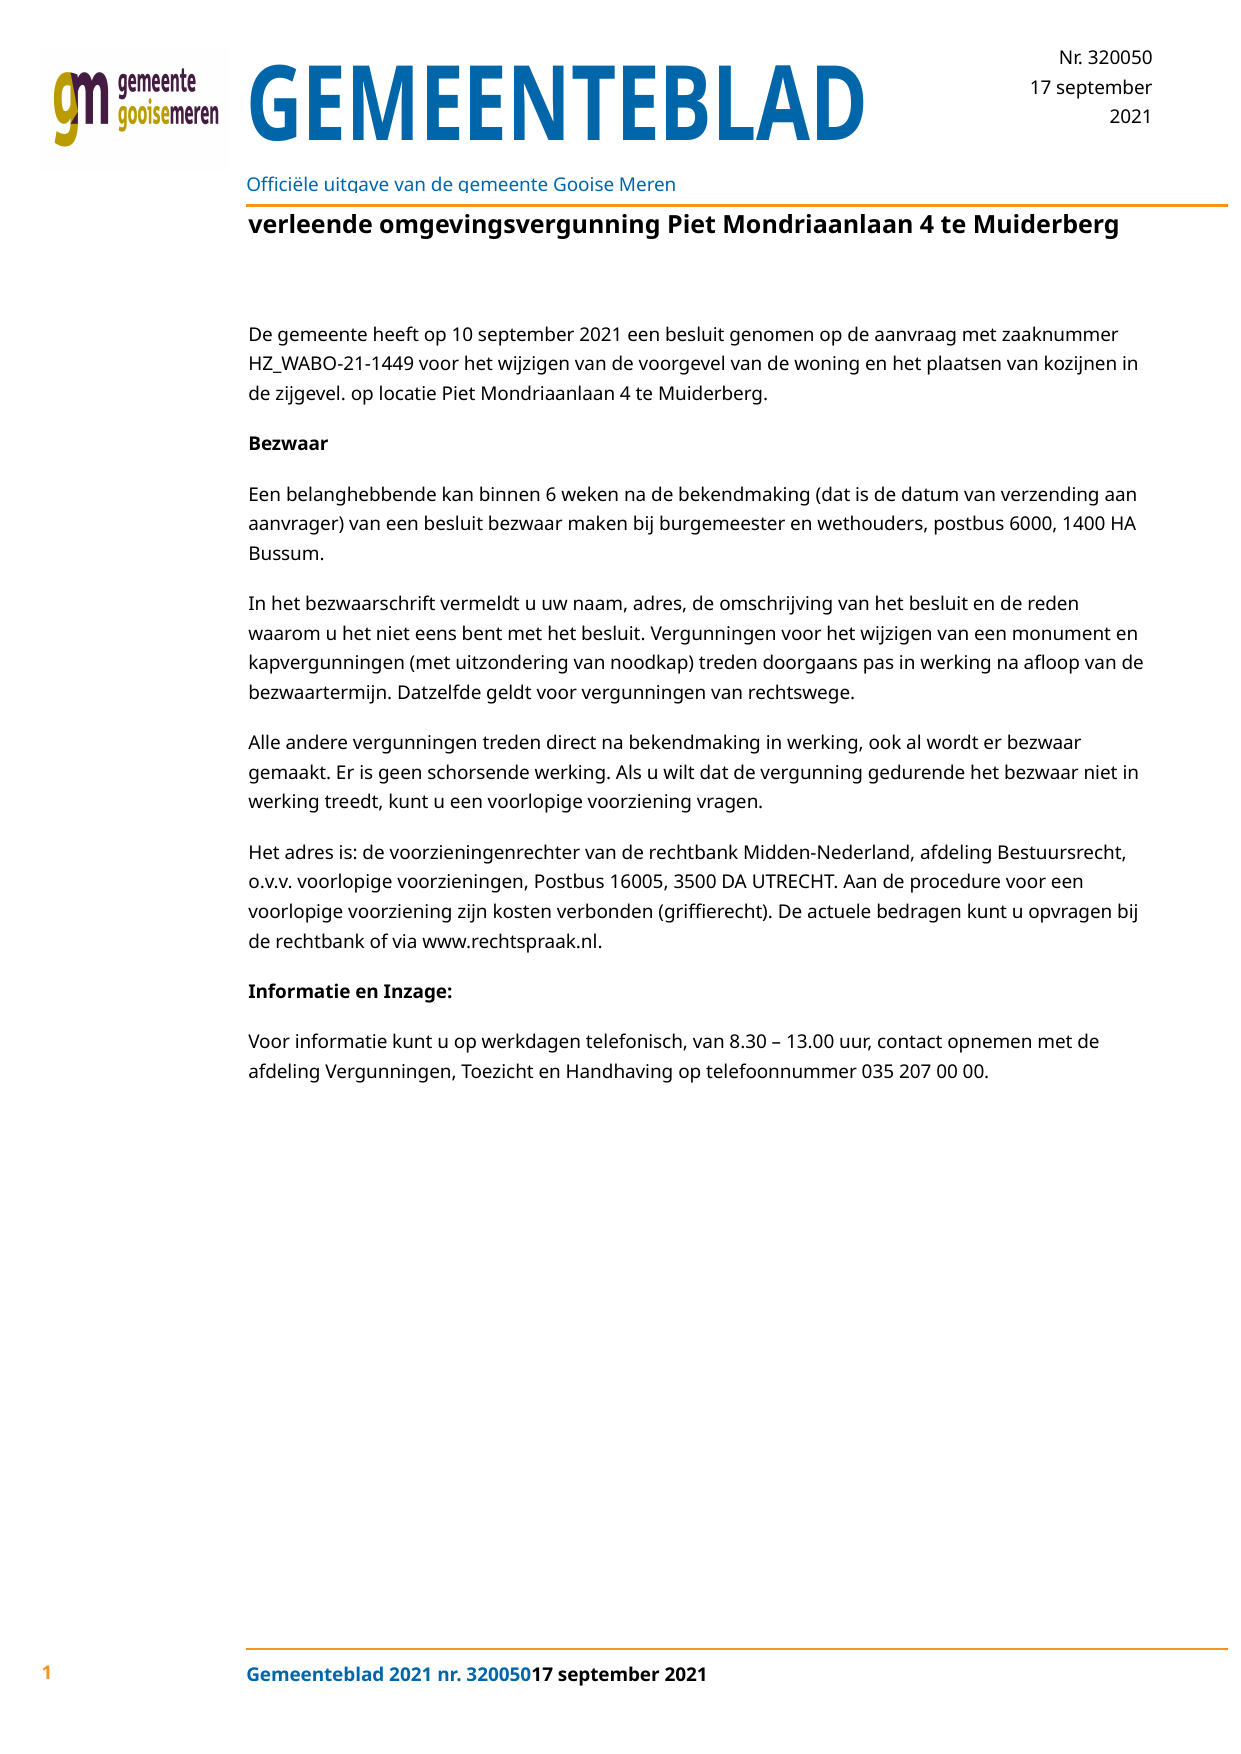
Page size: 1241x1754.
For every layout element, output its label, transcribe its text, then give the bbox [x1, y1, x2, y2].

text Voor informatie kunt u op werkdagen telefonisch, van 8.30 – 13.00 uur, contact opnemen met de afdeling Vergunningen, Toezicht en Handhaving op telefoonnummer 035 207 00 00. [248, 1029, 1152, 1084]
text De gemeente heeft op 10 september 2021 een besluit genomen op de aanvraag met zaaknummer HZ_WABO-21-1449 voor het wijzigen van de voorgevel van de woning en het plaatsen van kozijnen in de zijgevel. op locatie Piet Mondriaanlaan 4 te Muiderberg. [248, 321, 1152, 406]
text Het adres is: de voorzieningenrechter van de rechtbank Midden-Nederland, afdeling Bestuursrecht, o.v.v. voorlopige voorzieningen, Postbus 16005, 3500 DA UTRECHT. Aan de procedure voor een voorlopige voorziening zijn kosten verbonden (griffierecht). De actuele bedragen kunt u opvragen bij de rechtbank of via www.rechtspraak.nl. [248, 839, 1152, 953]
text Alle andere vergunningen treden direct na bekendmaking in werking, ook al wordt er bezwaar gemaakt. Er is geen schorsende werking. Als u wilt dat de vergunning gedurende het bezwaar niet in werking treedt, kunt u een voorlopige voorziening vragen. [248, 729, 1152, 814]
text Een belanghebbende kan binnen 6 weken na de bekendmaking (dat is de datum van verzending aan aanvrager) van een besluit bezwaar maken bij burgemeester en wethouders, postbus 6000, 1400 HA Bussum. [248, 481, 1152, 566]
picture [41, 47, 231, 172]
text Informatie en Inzage: [248, 978, 1152, 1004]
text In het bezwaarschrift vermeldt u uw naam, adres, de omschrijving van het besluit en de reden waarom u het niet eens bent met het besluit. Vergunningen voor het wijzigen van een monument en kapvergunningen (met uitzondering van noodkap) treden doorgaans pas in werking na afloop van de bezwaartermijn. Datzelfde geldt voor vergunningen van rechtswege. [248, 590, 1152, 705]
text verleende omgevingsvergunning Piet Mondriaanlaan 4 te Muiderberg [248, 207, 1152, 241]
text Bezwaar [248, 430, 1152, 456]
